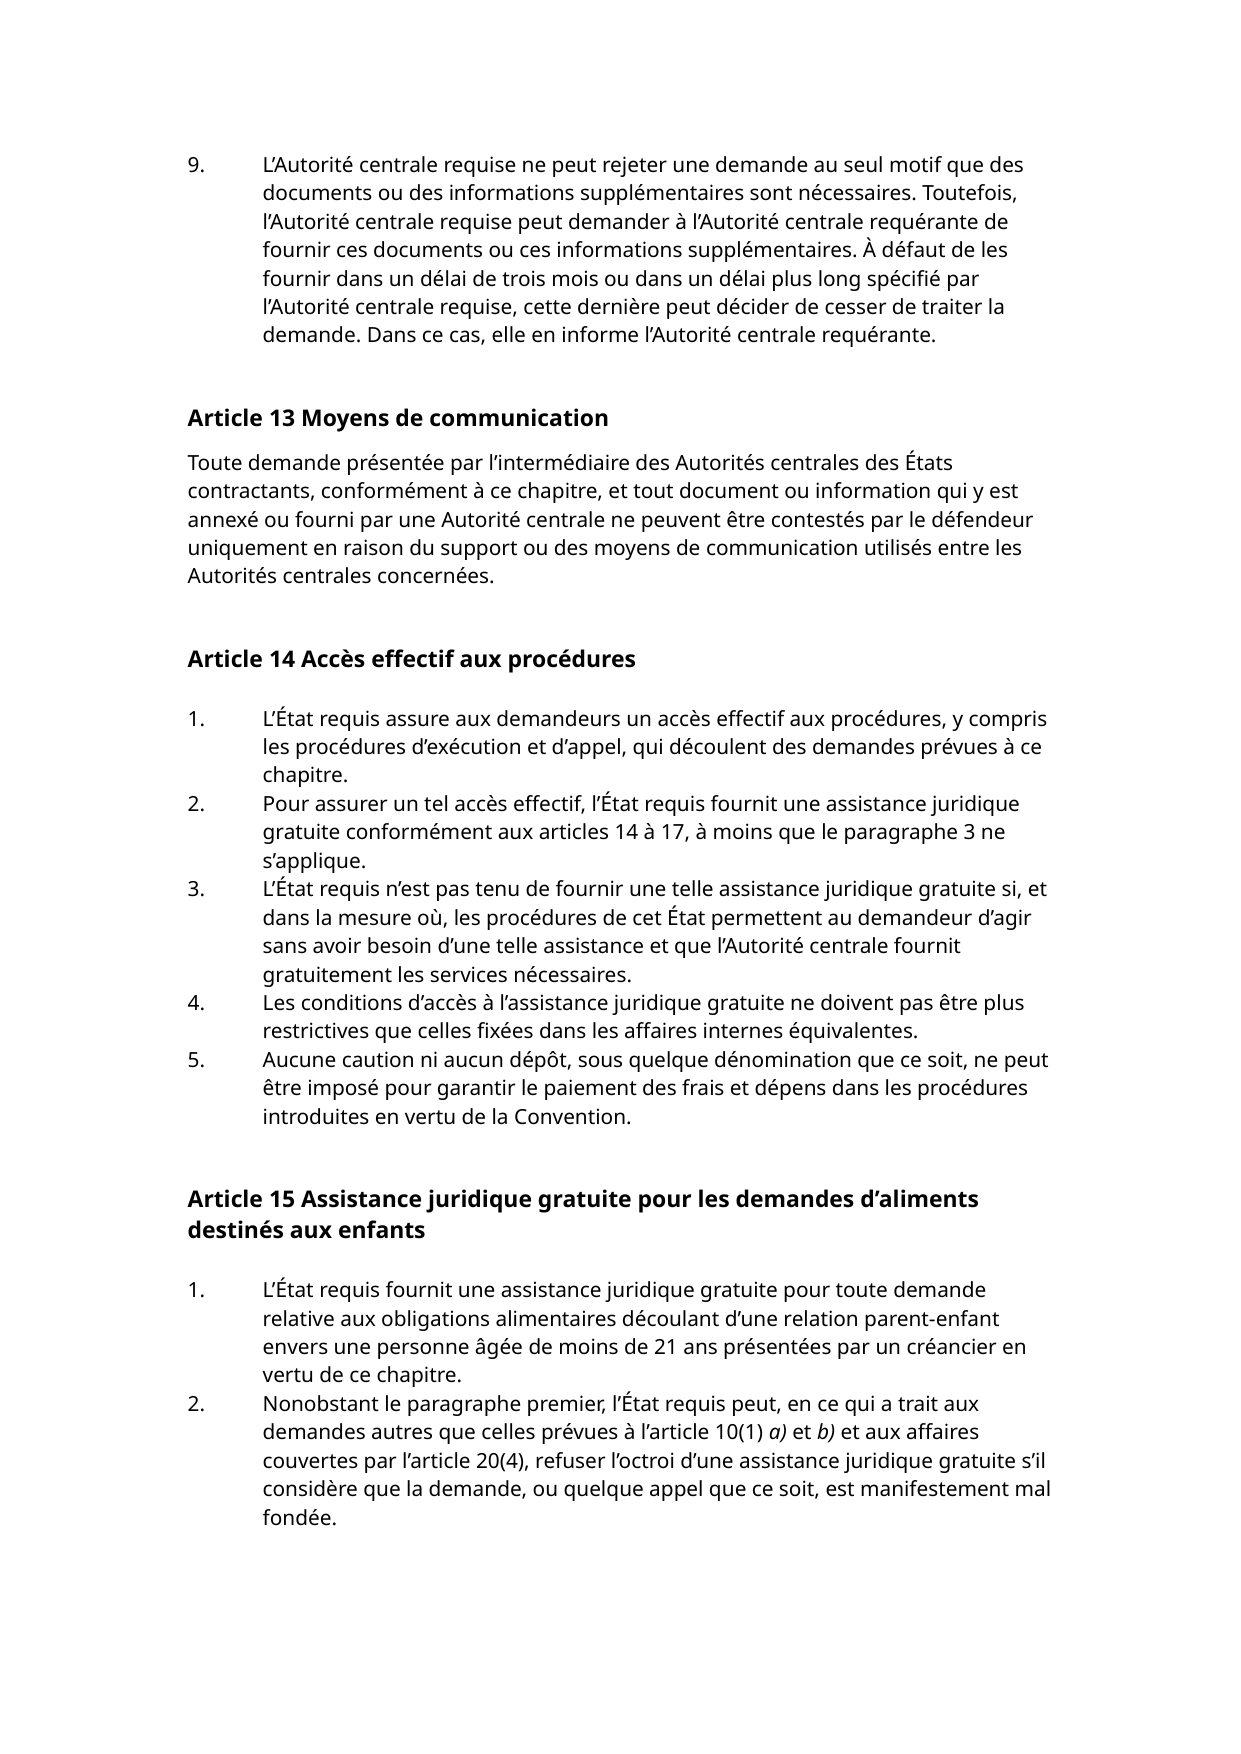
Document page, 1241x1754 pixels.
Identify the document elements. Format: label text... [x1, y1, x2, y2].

list L’État requis assure aux demandeurs un accès effectif aux procédures, y compris les procédures d’exécution et d’appel, qui découlent des demandes prévues à ce chapitre. [187, 704, 1053, 789]
list Pour assurer un tel accès effectif, l’État requis fournit une assistance juridique gratuite conformément aux articles 14 à 17, à moins que le paragraphe 3 ne s’applique. [187, 789, 1053, 874]
list L’État requis fournit une assistance juridique gratuite pour toute demande relative aux obligations alimentaires découlant d’une relation parent-enfant envers une personne âgée de moins de 21 ans présentées par un créancier en vertu de ce chapitre. [187, 1275, 1053, 1389]
list Nonobstant le paragraphe premier, l’État requis peut, en ce qui a trait aux demandes autres que celles prévues à l’article 10(1) a) et b) et aux affaires couvertes par l’article 20(4), refuser l’octroi d’une assistance juridique gratuite s’il considère que la demande, ou quelque appel que ce soit, est manifestement mal fondée. [187, 1389, 1053, 1531]
list Aucune caution ni aucun dépôt, sous quelque dénomination que ce soit, ne peut être imposé pour garantir le paiement des frais et dépens dans les procédures introduites en vertu de la Convention. [187, 1045, 1053, 1130]
list L’État requis n’est pas tenu de fournir une telle assistance juridique gratuite si, et dans la mesure où, les procédures de cet État permettent au demandeur d’agir sans avoir besoin d’une telle assistance et que l’Autorité centrale fournit gratuitement les services nécessaires. [187, 874, 1053, 988]
list Les conditions d’accès à l’assistance juridique gratuite ne doivent pas être plus restrictives que celles fixées dans les affaires internes équivalentes. [187, 988, 1053, 1045]
subtitle Article 15 Assistance juridique gratuite pour les demandes d’aliments destinés aux enfants [187, 1183, 1053, 1245]
text Toute demande présentée par l’intermédiaire des Autorités centrales des États contractants, conformément à ce chapitre, et tout document ou information qui y est annexé ou fourni par une Autorité centrale ne peuvent être contestés par le défendeur uniquement en raison du support ou des moyens de communication utilisés entre les Autorités centrales concernées. [187, 448, 1053, 590]
subtitle Article 14 Accès effectif aux procédures [187, 642, 1053, 674]
subtitle Article 13 Moyens de communication [187, 402, 1053, 433]
list L’Autorité centrale requise ne peut rejeter une demande au seul motif que des documents ou des informations supplémentaires sont nécessaires. Toutefois, l’Autorité centrale requise peut demander à l’Autorité centrale requérante de fournir ces documents ou ces informations supplémentaires. À défaut de les fournir dans un délai de trois mois ou dans un délai plus long spécifié par l’Autorité centrale requise, cette dernière peut décider de cesser de traiter la demande. Dans ce cas, elle en informe l’Autorité centrale requérante. [187, 150, 1053, 349]
